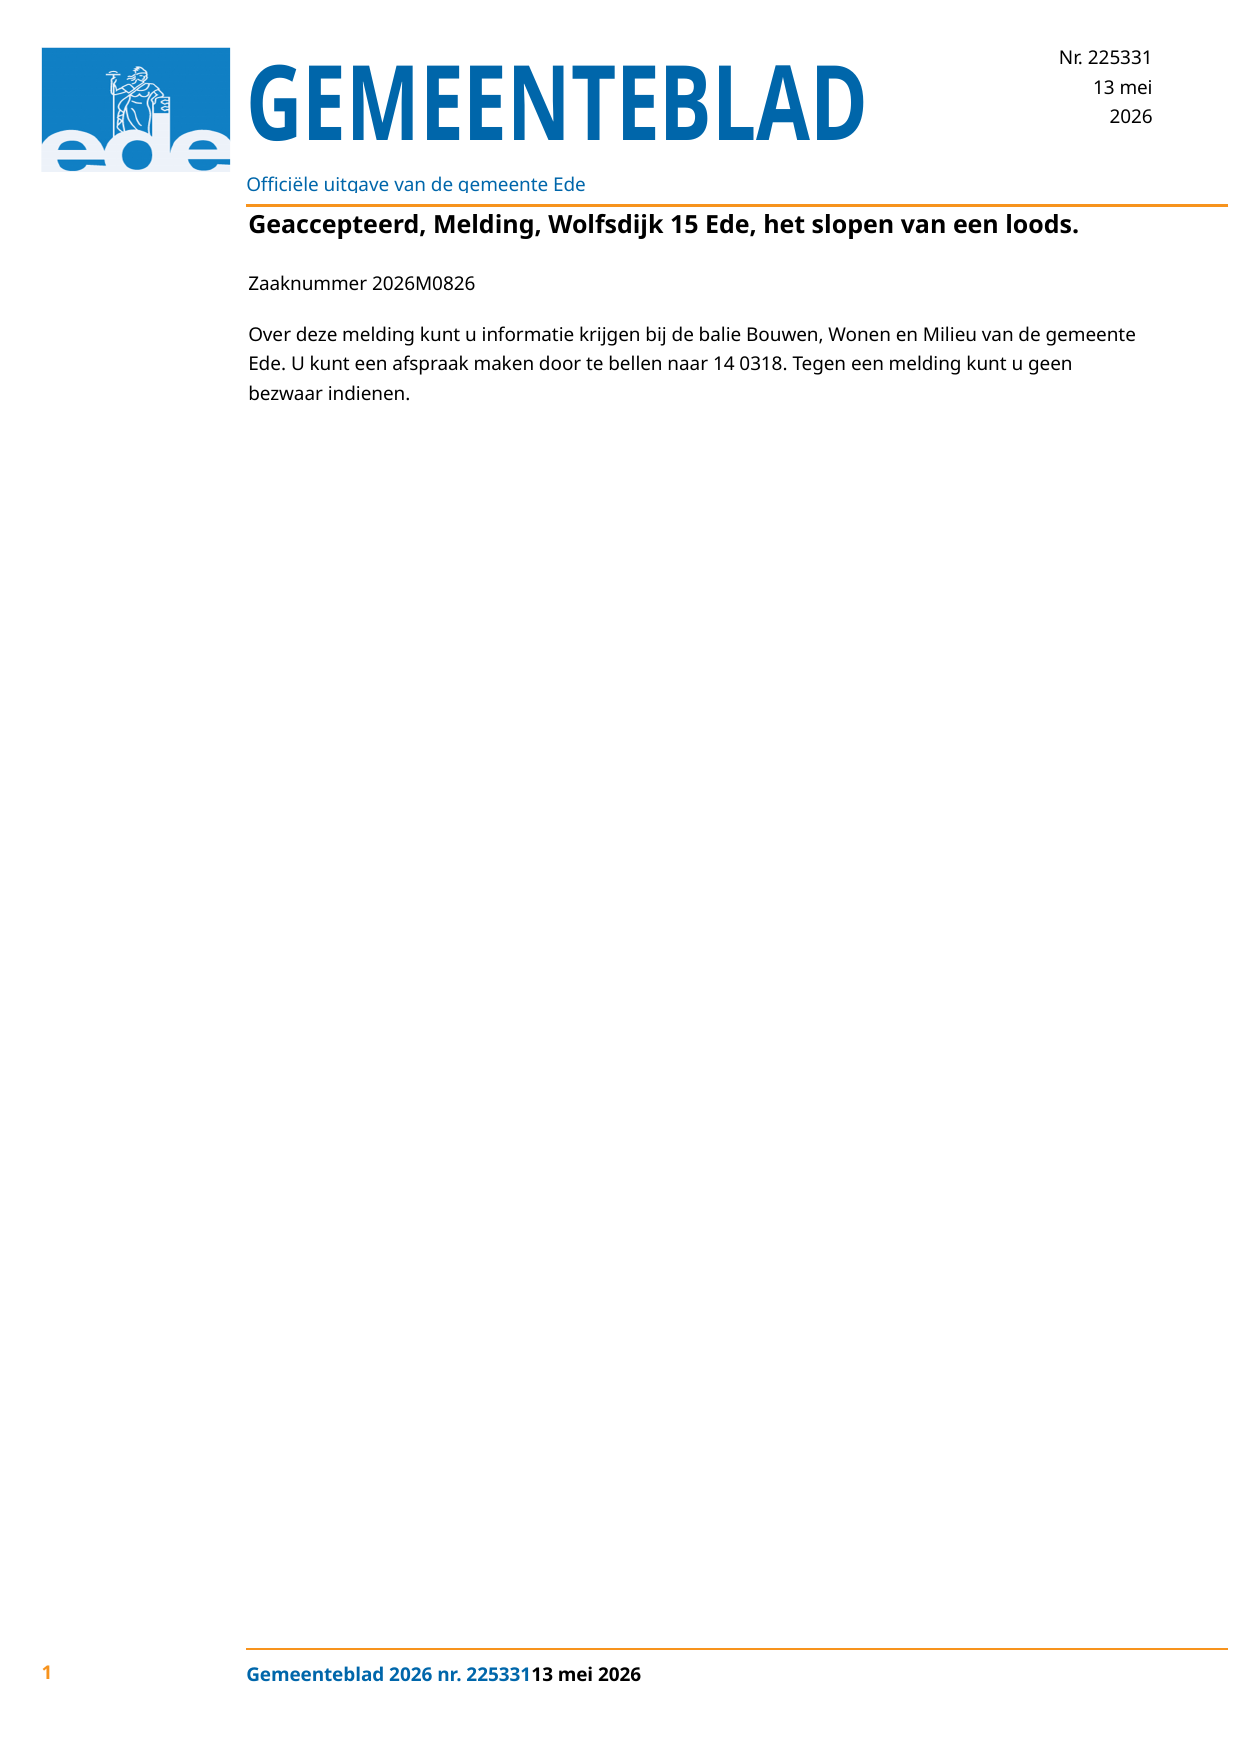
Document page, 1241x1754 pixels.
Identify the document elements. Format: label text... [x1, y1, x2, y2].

text Geaccepteerd, Melding, Wolfsdijk 15 Ede, het slopen van een loods. [248, 207, 1152, 241]
text Zaaknummer 2026M0826 [248, 270, 1152, 296]
text Over deze melding kunt u informatie krijgen bij de balie Bouwen, Wonen en Milieu van de gemeente Ede. U kunt een afspraak maken door te bellen naar 14 0318. Tegen een melding kunt u geen bezwaar indienen. [248, 321, 1152, 406]
picture [41, 47, 231, 172]
